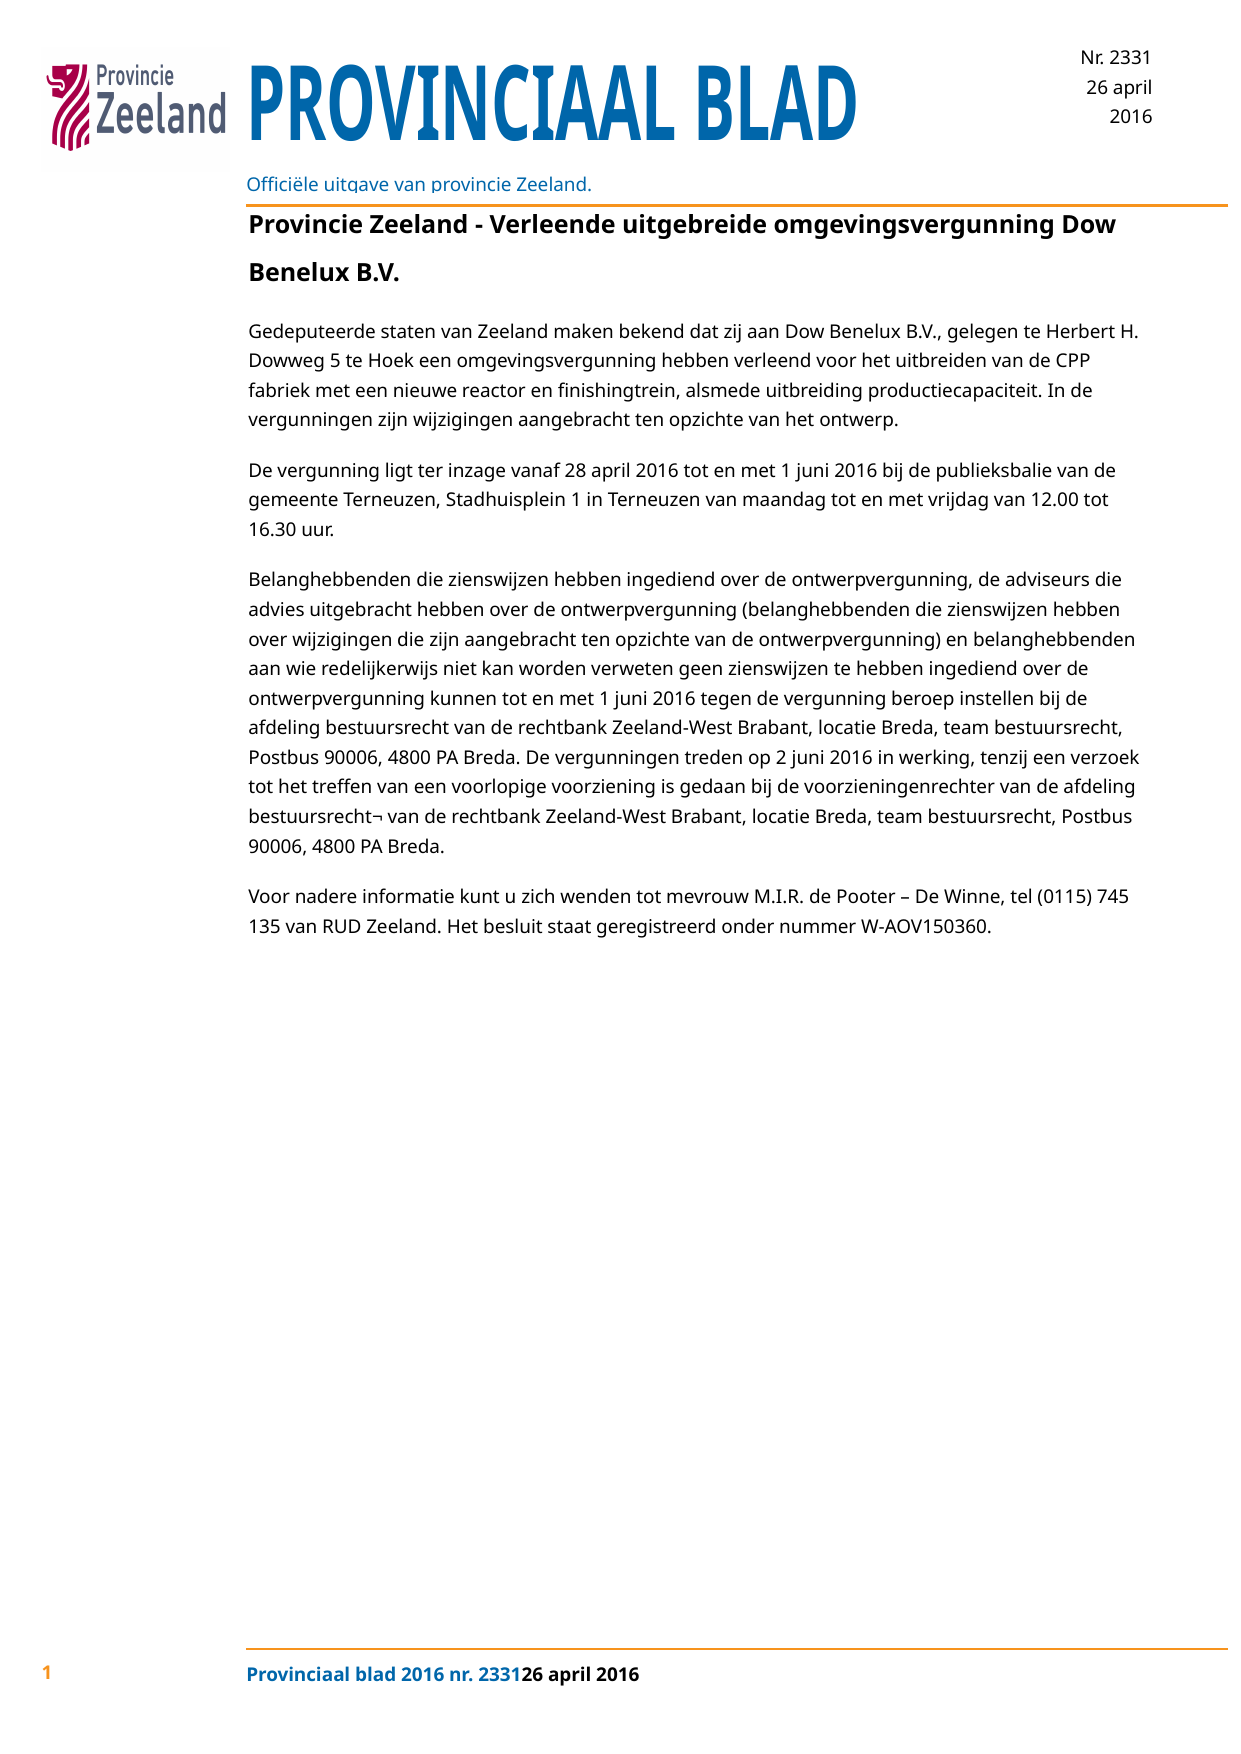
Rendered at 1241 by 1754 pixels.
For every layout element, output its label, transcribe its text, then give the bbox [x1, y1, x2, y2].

text Voor nadere informatie kunt u zich wenden tot mevrouw M.I.R. de Pooter – De Winne, tel (0115) 745 135 van RUD Zeeland. Het besluit staat geregistreerd onder nummer W-AOV150360. [248, 883, 1152, 939]
text Gedeputeerde staten van Zeeland maken bekend dat zij aan Dow Benelux B.V., gelegen te Herbert H. Dowweg 5 te Hoek een omgevingsvergunning hebben verleend voor het uitbreiden van de CPP fabriek met een nieuwe reactor en finishingtrein, alsmede uitbreiding productiecapaciteit. In de vergunningen zijn wijzigingen aangebracht ten opzichte van het ontwerp. [248, 318, 1152, 432]
text Provincie Zeeland - Verleende uitgebreide omgevingsvergunning Dow Benelux B.V. [248, 207, 1152, 288]
text Belanghebbenden die zienswijzen hebben ingediend over de ontwerpvergunning, de adviseurs die advies uitgebracht hebben over de ontwerpvergunning (belanghebbenden die zienswijzen hebben over wijzigingen die zijn aangebracht ten opzichte van de ontwerpvergunning) en belanghebbenden aan wie redelijkerwijs niet kan worden verweten geen zienswijzen te hebben ingediend over de ontwerpvergunning kunnen tot en met 1 juni 2016 tegen de vergunning beroep instellen bij de afdeling bestuursrecht van de rechtbank Zeeland-West Brabant, locatie Breda, team bestuursrecht, Postbus 90006, 4800 PA Breda. De vergunningen treden op 2 juni 2016 in werking, tenzij een verzoek tot het treffen van een voorlopige voorziening is gedaan bij de voorzieningenrechter van de afdeling bestuursrecht¬ van de rechtbank Zeeland-West Brabant, locatie Breda, team bestuursrecht, Postbus 90006, 4800 PA Breda. [248, 567, 1152, 859]
text De vergunning ligt ter inzage vanaf 28 april 2016 tot en met 1 juni 2016 bij de publieksbalie van de gemeente Terneuzen, Stadhuisplein 1 in Terneuzen van maandag tot en met vrijdag van 12.00 tot 16.30 uur. [248, 457, 1152, 542]
picture [41, 47, 231, 172]
